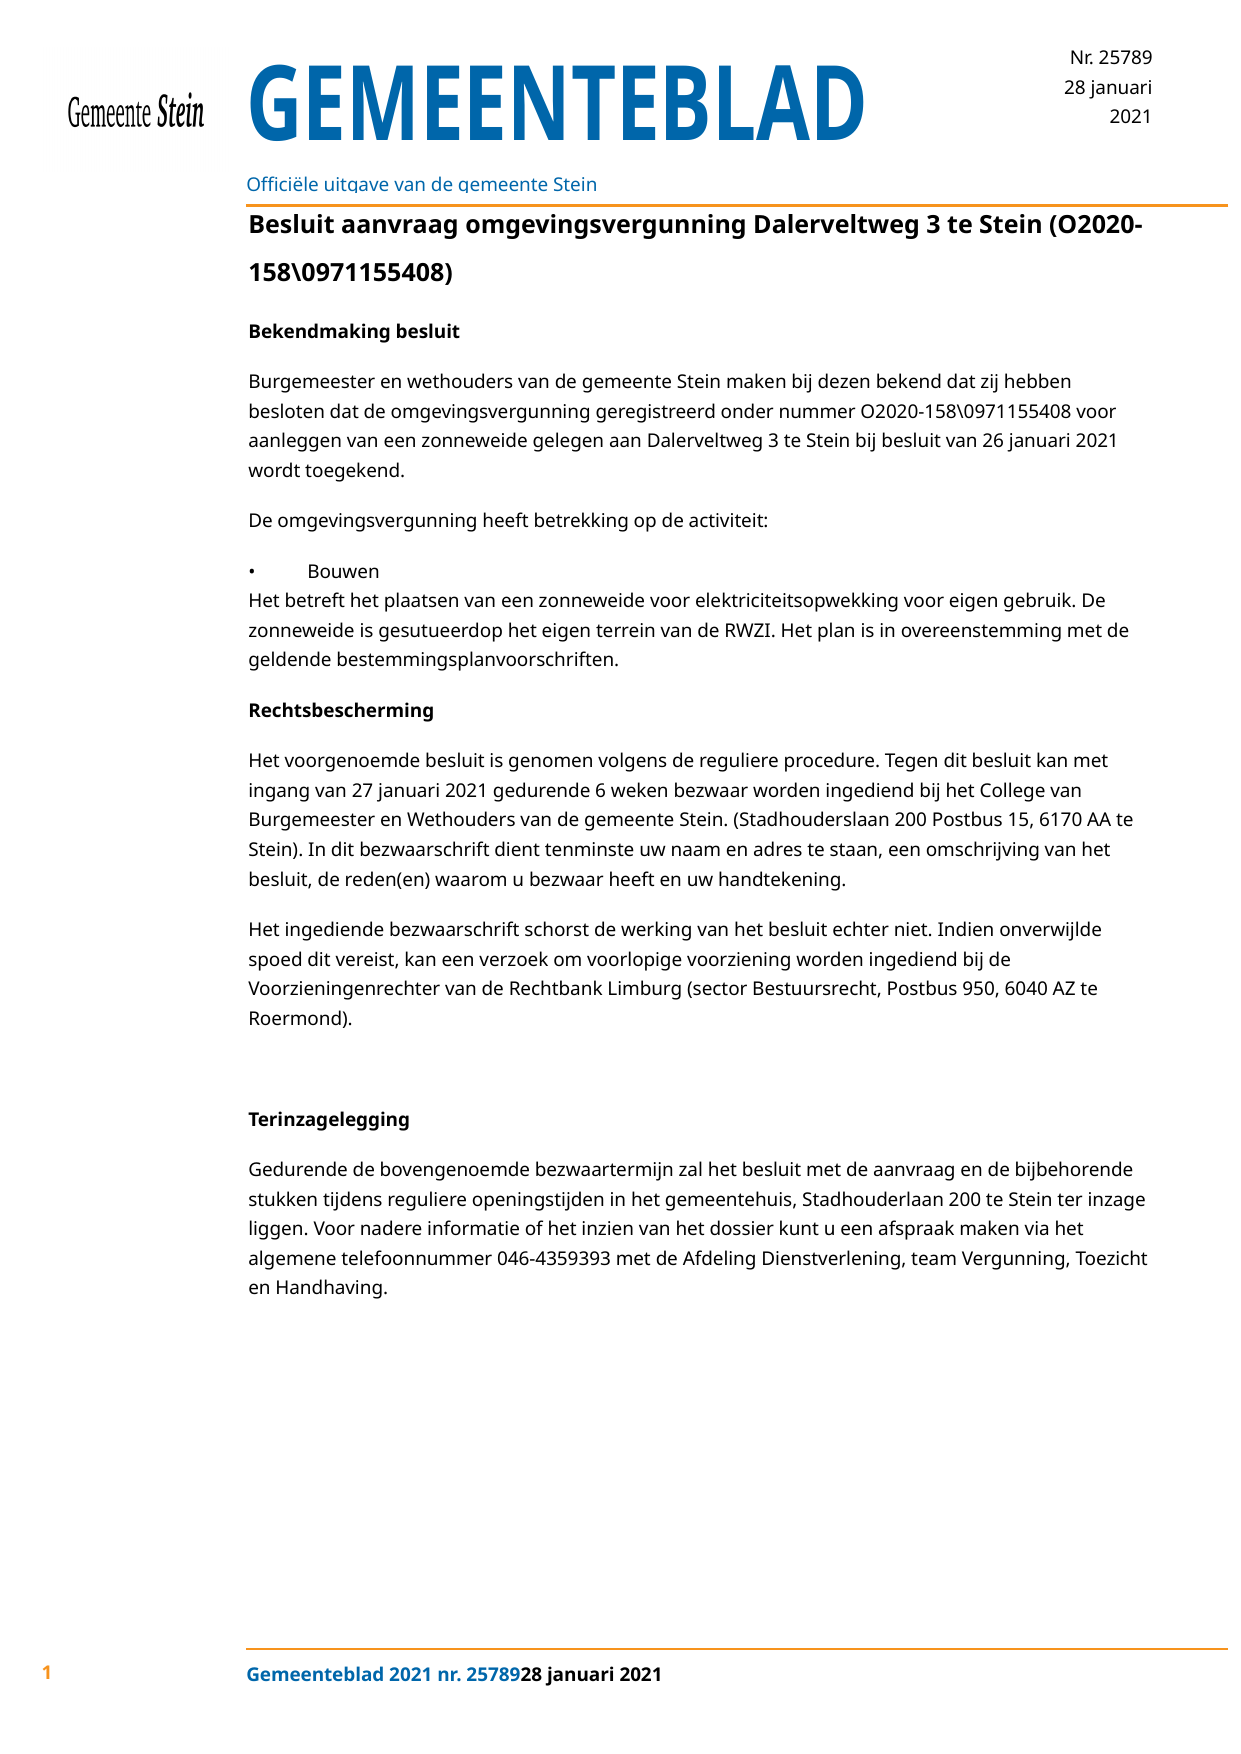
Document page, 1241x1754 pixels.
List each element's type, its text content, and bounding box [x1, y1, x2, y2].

text Gedurende de bovengenoemde bezwaartermijn zal het besluit met de aanvraag en de bijbehorende stukken tijdens reguliere openingstijden in het gemeentehuis, Stadhouderlaan 200 te Stein ter inzage liggen. Voor nadere informatie of het inzien van het dossier kunt u een afspraak maken via het algemene telefoonnummer 046-4359393 met de Afdeling Dienstverlening, team Vergunning, Toezicht en Handhaving. [248, 1156, 1152, 1300]
text De omgevingsvergunning heeft betrekking op de activiteit: [248, 507, 1152, 533]
list Bouwen [248, 558, 1152, 584]
text Terinzagelegging [248, 1106, 1152, 1132]
text Het voorgenoemde besluit is genomen volgens de reguliere procedure. Tegen dit besluit kan met ingang van 27 januari 2021 gedurende 6 weken bezwaar worden ingediend bij het College van Burgemeester en Wethouders van de gemeente Stein. (Stadhouderslaan 200 Postbus 15, 6170 AA te Stein). In dit bezwaarschrift dient tenminste uw naam en adres te staan, een omschrijving van het besluit, de reden(en) waarom u bezwaar heeft en uw handtekening. [248, 747, 1152, 892]
text Het betreft het plaatsen van een zonneweide voor elektriciteitsopwekking voor eigen gebruik. De zonneweide is gesutueerdop het eigen terrein van de RWZI. Het plan is in overeenstemming met de geldende bestemmingsplanvoorschriften. [248, 587, 1152, 672]
text Bekendmaking besluit [248, 318, 1152, 344]
text Het ingediende bezwaarschrift schorst de werking van het besluit echter niet. Indien onverwijlde spoed dit vereist, kan een verzoek om voorlopige voorziening worden ingediend bij de Voorzieningenrechter van de Rechtbank Limburg (sector Bestuursrecht, Postbus 950, 6040 AZ te Roermond). [248, 916, 1152, 1031]
text Rechtsbescherming [248, 697, 1152, 723]
picture [41, 47, 231, 172]
text Besluit aanvraag omgevingsvergunning Dalerveltweg 3 te Stein (O2020-158\0971155408) [248, 207, 1152, 288]
text Burgemeester en wethouders van de gemeente Stein maken bij dezen bekend dat zij hebben besloten dat de omgevingsvergunning geregistreerd onder nummer O2020-158\0971155408 voor aanleggen van een zonneweide gelegen aan Dalerveltweg 3 te Stein bij besluit van 26 januari 2021 wordt toegekend. [248, 368, 1152, 483]
